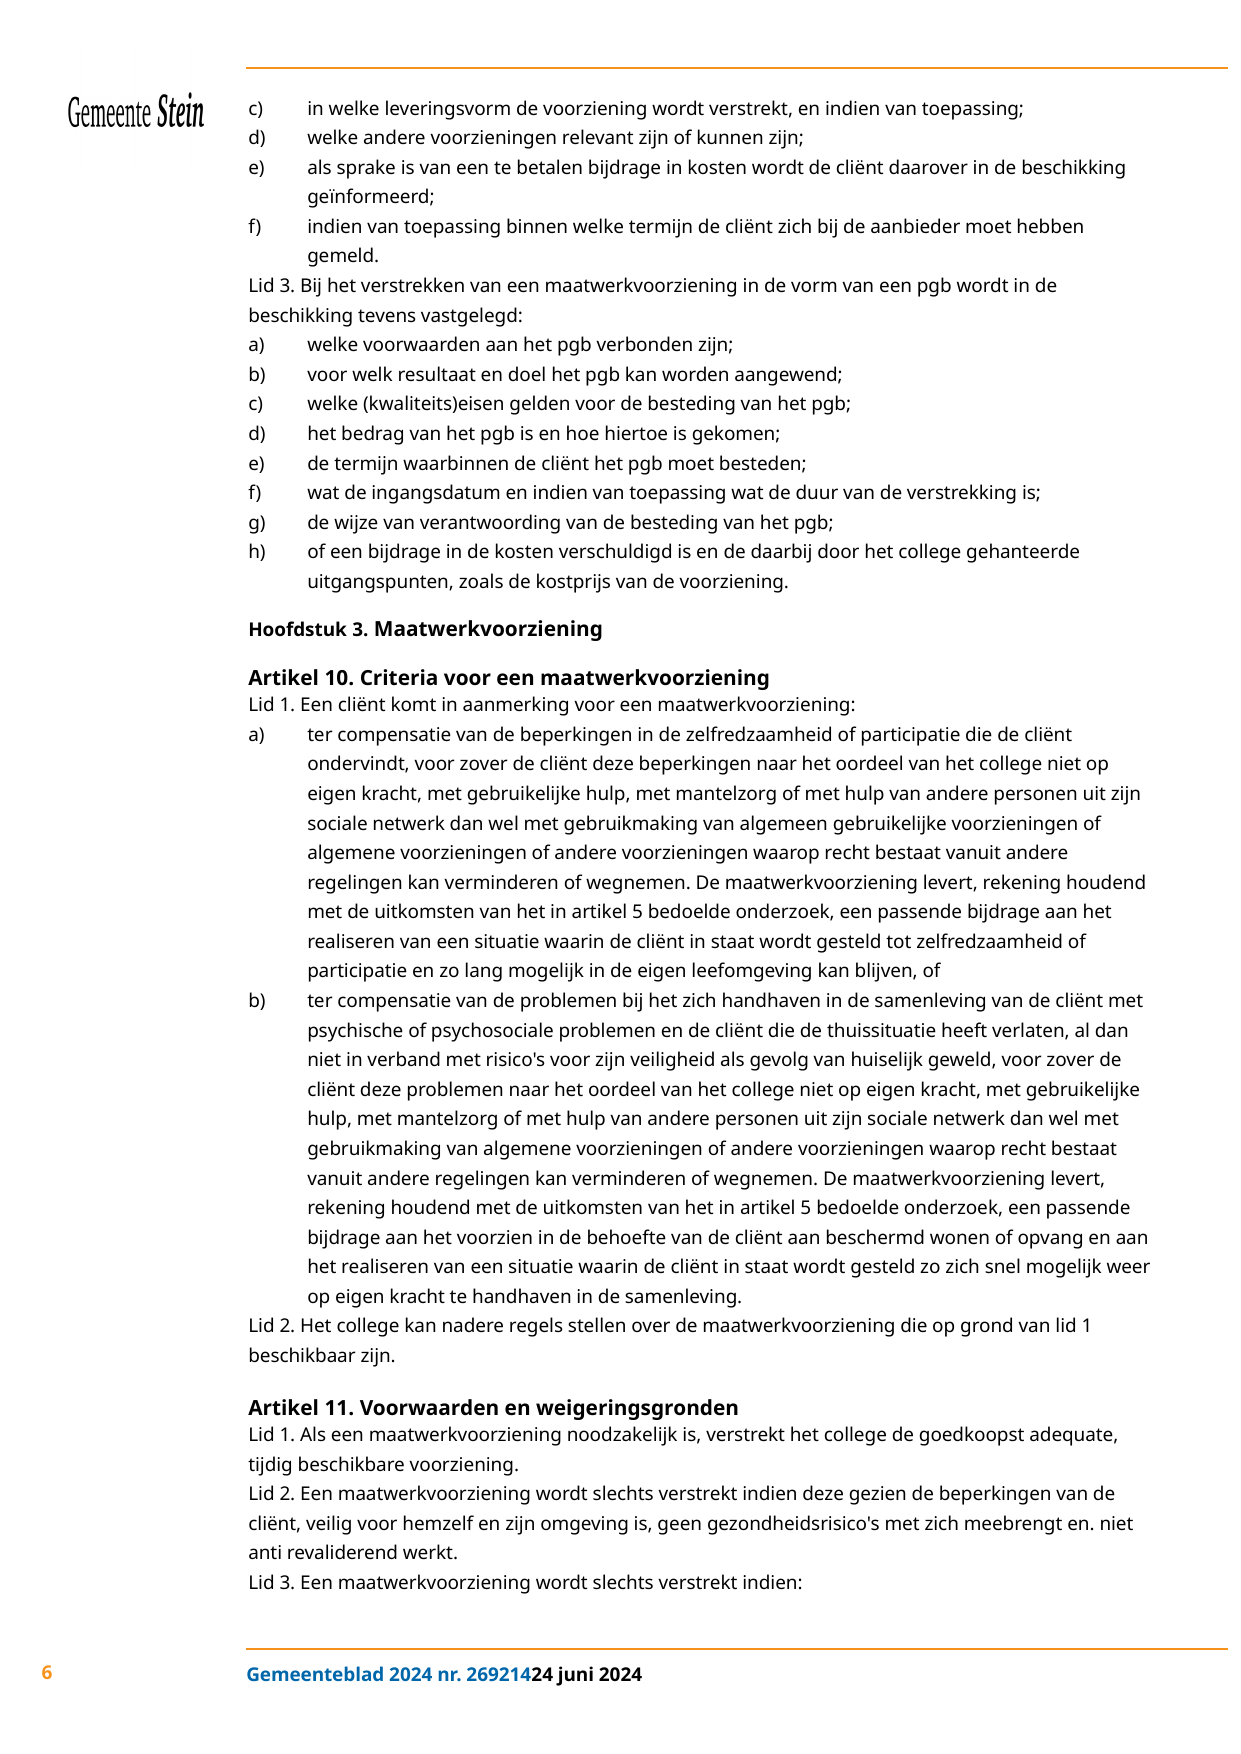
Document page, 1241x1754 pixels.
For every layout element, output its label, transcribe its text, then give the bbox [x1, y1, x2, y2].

list in welke leveringsvorm de voorziening wordt verstrekt, en indien van toepassing; [248, 95, 1152, 121]
text Lid 3. Bij het verstrekken van een maatwerkvoorziening in de vorm van een pgb wordt in de beschikking tevens vastgelegd: [248, 272, 1152, 328]
list de wijze van verantwoording van de besteding van het pgb; [248, 509, 1152, 535]
text Lid 1. Als een maatwerkvoorziening noodzakelijk is, verstrekt het college de goedkoopst adequate, tijdig beschikbare voorziening. [248, 1421, 1152, 1476]
list voor welk resultaat en doel het pgb kan worden aangewend; [248, 361, 1152, 387]
list wat de ingangsdatum en indien van toepassing wat de duur van de verstrekking is; [248, 479, 1152, 505]
list ter compensatie van de beperkingen in de zelfredzaamheid of participatie die de cliënt ondervindt, voor zover de cliënt deze beperkingen naar het oordeel van het college niet op eigen kracht, met gebruikelijke hulp, met mantelzorg of met hulp van andere personen uit zijn sociale netwerk dan wel met gebruikmaking van algemeen gebruikelijke voorzieningen of algemene voorzieningen of andere voorzieningen waarop recht bestaat vanuit andere regelingen kan verminderen of wegnemen. De maatwerkvoorziening levert, rekening houdend met de uitkomsten van het in artikel 5 bedoelde onderzoek, een passende bijdrage aan het realiseren van een situatie waarin de cliënt in staat wordt gesteld tot zelfredzaamheid of participatie en zo lang mogelijk in de eigen leefomgeving kan blijven, of [248, 721, 1152, 983]
text Lid 2. Het college kan nadere regels stellen over de maatwerkvoorziening die op grond van lid 1 beschikbaar zijn. [248, 1313, 1152, 1368]
text Lid 1. Een cliënt komt in aanmerking voor een maatwerkvoorziening: [248, 691, 1152, 717]
list welke andere voorzieningen relevant zijn of kunnen zijn; [248, 124, 1152, 150]
list of een bijdrage in de kosten verschuldigd is en de daarbij door het college gehanteerde uitgangspunten, zoals de kostprijs van de voorziening. [248, 538, 1152, 594]
list als sprake is van een te betalen bijdrage in kosten wordt de cliënt daarover in de beschikking geïnformeerd; [248, 154, 1152, 209]
list welke voorwaarden aan het pgb verbonden zijn; [248, 331, 1152, 357]
text Artikel 11. Voorwaarden en weigeringsgronden [248, 1393, 1152, 1421]
list welke (kwaliteits)eisen gelden voor de besteding van het pgb; [248, 391, 1152, 416]
list het bedrag van het pgb is en hoe hiertoe is gekomen; [248, 420, 1152, 446]
picture [41, 47, 231, 172]
text Lid 3. Een maatwerkvoorziening wordt slechts verstrekt indien: [248, 1569, 1152, 1595]
list de termijn waarbinnen de cliënt het pgb moet besteden; [248, 450, 1152, 476]
text Hoofdstuk 3. Maatwerkvoorziening [248, 614, 1152, 642]
text Artikel 10. Criteria voor een maatwerkvoorziening [248, 663, 1152, 691]
text Lid 2. Een maatwerkvoorziening wordt slechts verstrekt indien deze gezien de beperkingen van de cliënt, veilig voor hemzelf en zijn omgeving is, geen gezondheidsrisico's met zich meebrengt en. niet anti­ revaliderend werkt. [248, 1480, 1152, 1565]
list ter compensatie van de problemen bij het zich handhaven in de samenleving van de cliënt met psychische of psychosociale problemen en de cliënt die de thuissituatie heeft verlaten, al dan niet in verband met risico's voor zijn veiligheid als gevolg van huiselijk geweld, voor zover de cliënt deze problemen naar het oordeel van het college niet op eigen kracht, met gebruikelijke hulp, met mantelzorg of met hulp van andere personen uit zijn sociale netwerk dan wel met gebruikmaking van algemene voorzieningen of andere voorzieningen waarop recht bestaat vanuit andere regelingen kan verminderen of wegnemen. De maatwerkvoorziening levert, rekening houdend met de uitkomsten van het in artikel 5 bedoelde onderzoek, een passende bijdrage aan het voorzien in de behoefte van de cliënt aan beschermd wonen of opvang en aan het realiseren van een situatie waarin de cliënt in staat wordt gesteld zo zich snel mogelijk weer op eigen kracht te handhaven in de samenleving. [248, 987, 1152, 1309]
list indien van toepassing binnen welke termijn de cliënt zich bij de aanbieder moet hebben gemeld. [248, 213, 1152, 268]
